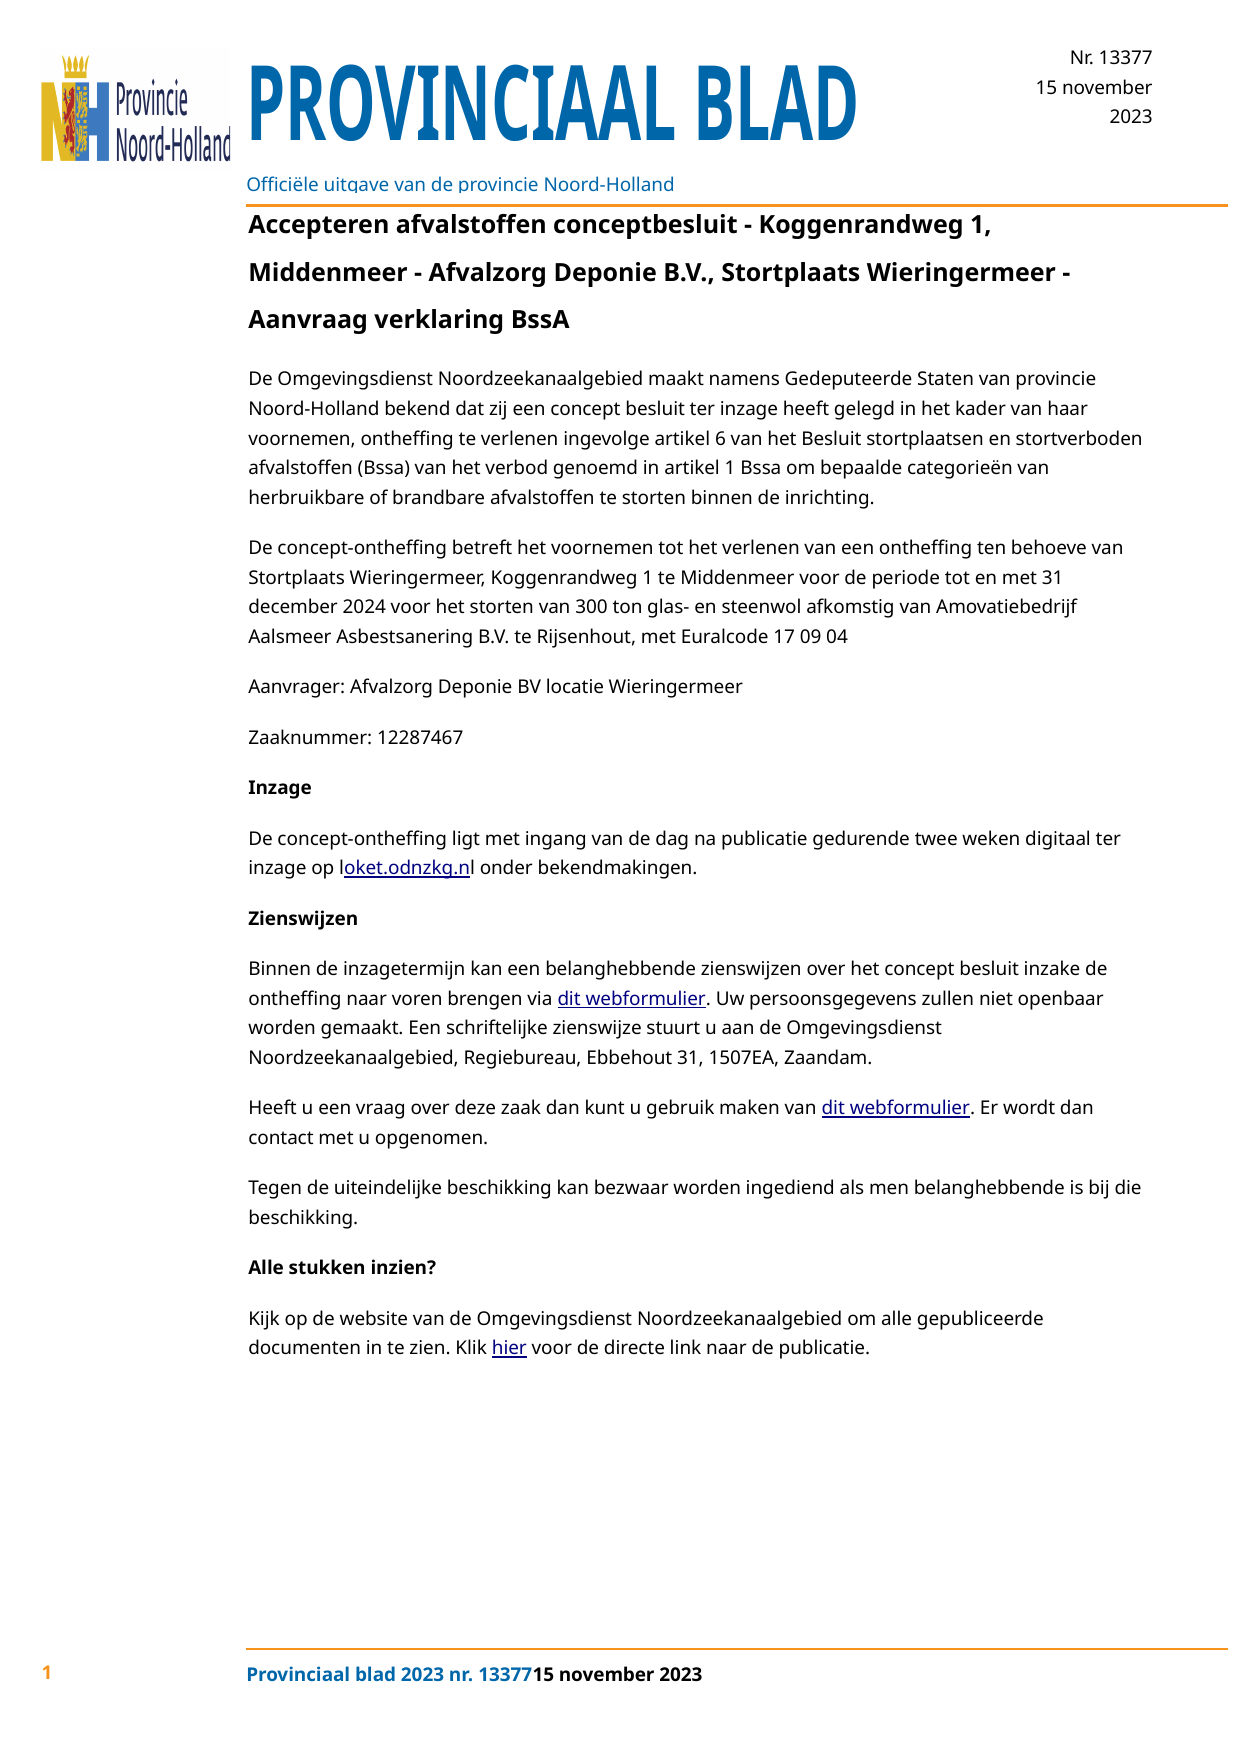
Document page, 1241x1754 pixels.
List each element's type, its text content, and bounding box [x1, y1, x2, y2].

text Binnen de inzagetermijn kan een belanghebbende zienswijzen over het concept besluit inzake de ontheffing naar voren brengen via dit webformulier. Uw persoonsgegevens zullen niet openbaar worden gemaakt. Een schriftelijke zienswijze stuurt u aan de Omgevingsdienst Noordzeekanaalgebied, Regiebureau, Ebbehout 31, 1507EA, Zaandam. [248, 955, 1152, 1069]
text Tegen de uiteindelijke beschikking kan bezwaar worden ingediend als men belanghebbende is bij die beschikking. [248, 1174, 1152, 1229]
picture [41, 47, 231, 172]
text Inzage [248, 774, 1152, 800]
text Alle stukken inzien? [248, 1254, 1152, 1280]
text Zienswijzen [248, 905, 1152, 930]
text Kijk op de website van de Omgevingsdienst Noordzeekanaalgebied om alle gepubliceerde documenten in te zien. Klik hier voor de directe link naar de publicatie. [248, 1305, 1152, 1360]
text Heeft u een vraag over deze zaak dan kunt u gebruik maken van dit webformulier. Er wordt dan contact met u opgenomen. [248, 1094, 1152, 1149]
text Accepteren afvalstoffen conceptbesluit - Koggenrandweg 1, Middenmeer - Afvalzorg Deponie B.V., Stortplaats Wieringermeer - Aanvraag verklaring BssA [248, 207, 1152, 336]
text De concept-ontheffing betreft het voornemen tot het verlenen van een ontheffing ten behoeve van Stortplaats Wieringermeer, Koggenrandweg 1 te Middenmeer voor de periode tot en met 31 december 2024 voor het storten van 300 ton glas- en steenwol afkomstig van Amovatiebedrijf Aalsmeer Asbestsanering B.V. te Rijsenhout, met Euralcode 17 09 04 [248, 534, 1152, 649]
text Zaaknummer: 12287467 [248, 724, 1152, 749]
text De Omgevingsdienst Noordzeekanaalgebied maakt namens Gedeputeerde Staten van provincie Noord-Holland bekend dat zij een concept besluit ter inzage heeft gelegd in het kader van haar voornemen, ontheffing te verlenen ingevolge artikel 6 van het Besluit stortplaatsen en stortverboden afvalstoffen (Bssa) van het verbod genoemd in artikel 1 Bssa om bepaalde categorieën van herbruikbare of brandbare afvalstoffen te storten binnen de inrichting. [248, 366, 1152, 509]
text De concept-ontheffing ligt met ingang van de dag na publicatie gedurende twee weken digitaal ter inzage op loket.odnzkg.nl onder bekendmakingen. [248, 825, 1152, 880]
text Aanvrager: Afvalzorg Deponie BV locatie Wieringermeer [248, 673, 1152, 699]
